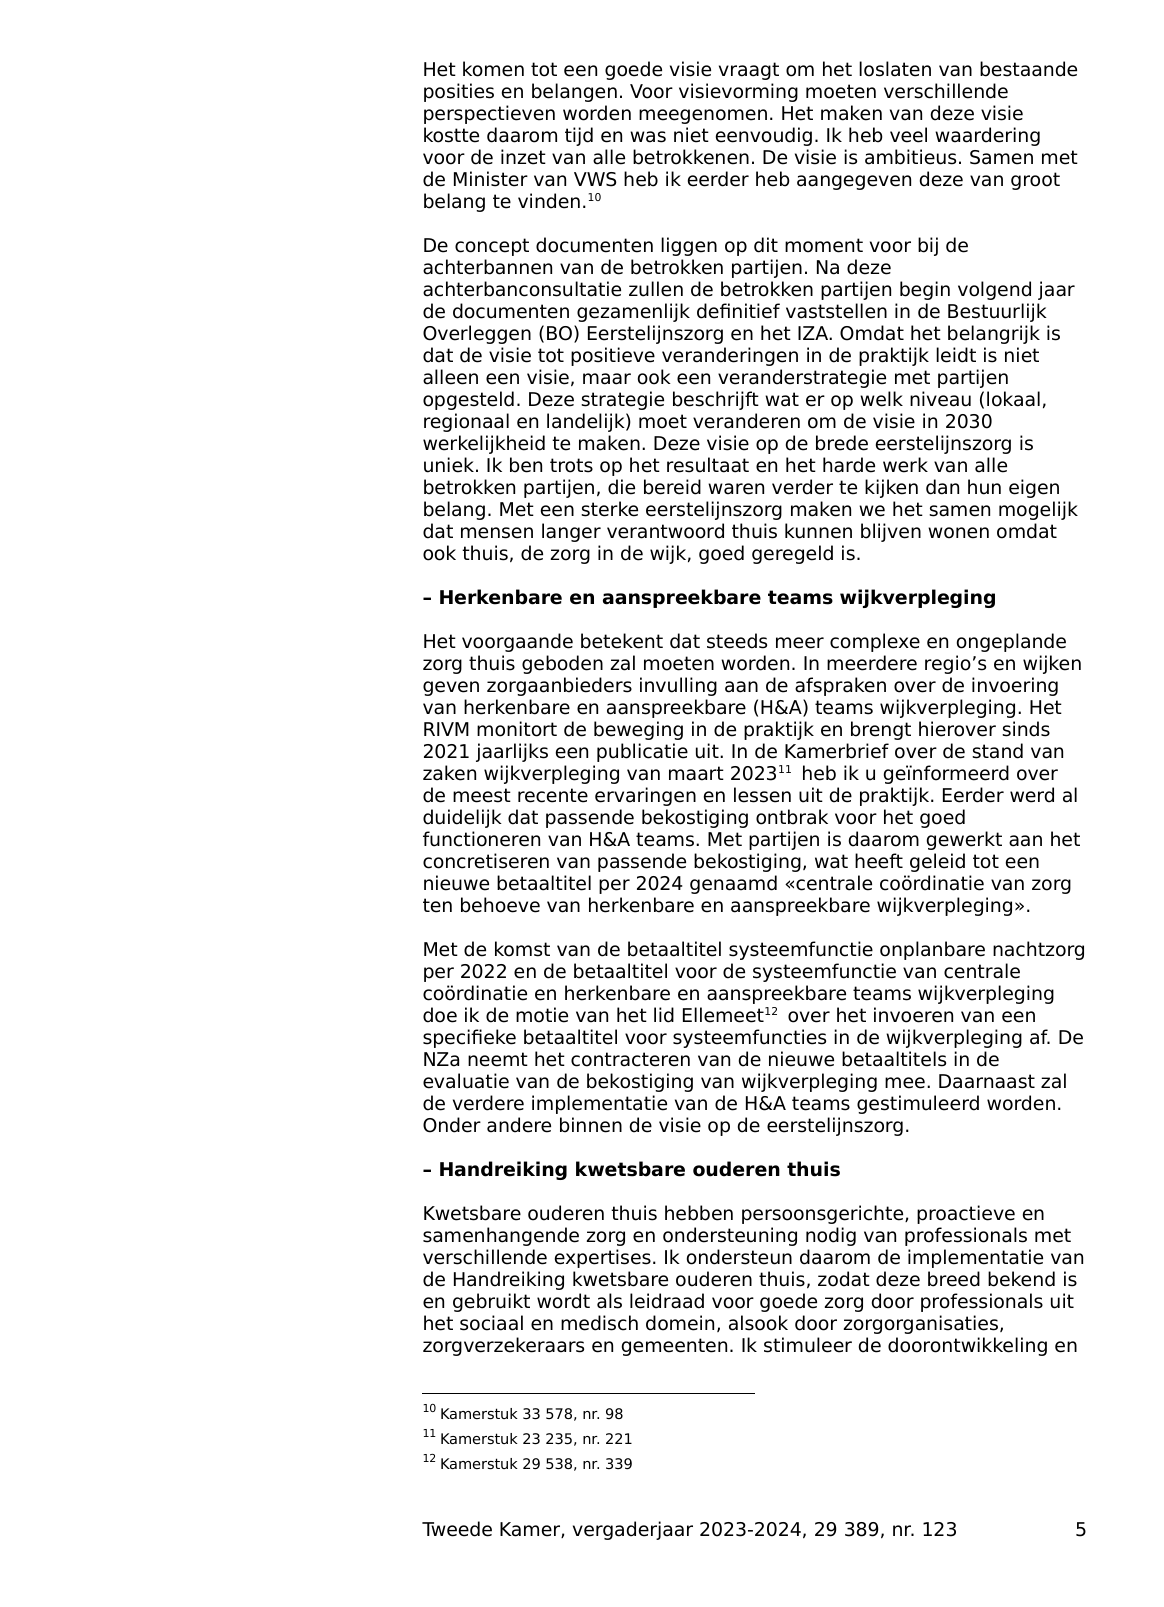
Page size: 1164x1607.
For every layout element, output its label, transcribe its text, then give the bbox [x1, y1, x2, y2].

text De concept documenten liggen op dit moment voor bij de achterbannen van de betrokken partijen. Na deze achterbanconsultatie zullen de betrokken partijen begin volgend jaar de documenten gezamenlijk definitief vaststellen in de Bestuurlijk Overleggen (BO) Eerstelijnszorg en het IZA. Omdat het belangrijk is dat de visie tot positieve veranderingen in de praktijk leidt is niet alleen een visie, maar ook een veranderstrategie met partijen opgesteld. Deze strategie beschrijft wat er op welk niveau (lokaal, regionaal en landelijk) moet veranderen om de visie in 2030 werkelijkheid te maken. Deze visie op de brede eerstelijnszorg is uniek. Ik ben trots op het resultaat en het harde werk van alle betrokken partijen, die bereid waren verder te kijken dan hun eigen belang. Met een sterke eerstelijnszorg maken we het samen mogelijk dat mensen langer verantwoord thuis kunnen blijven wonen omdat ook thuis, de zorg in de wijk, goed geregeld is. [422, 235, 1087, 565]
text Kamerstuk 23 235, nr. 221 [422, 1427, 1087, 1449]
subtitle – Handreiking kwetsbare ouderen thuis [422, 1159, 1087, 1181]
text Kamerstuk 29 538, nr. 339 [422, 1452, 1087, 1474]
text Het voorgaande betekent dat steeds meer complexe en ongeplande zorg thuis geboden zal moeten worden. In meerdere regio’s en wijken geven zorgaanbieders invulling aan de afspraken over de invoering van herkenbare en aanspreekbare (H&A) teams wijkverpleging. Het RIVM monitort de beweging in de praktijk en brengt hierover sinds 2021 jaarlijks een publicatie uit. In de Kamerbrief over de stand van zaken wijkverpleging van maart 2023 heb ik u geïnformeerd over de meest recente ervaringen en lessen uit de praktijk. Eerder werd al duidelijk dat passende bekostiging ontbrak voor het goed functioneren van H&A teams. Met partijen is daarom gewerkt aan het concretiseren van passende bekostiging, wat heeft geleid tot een nieuwe betaaltitel per 2024 genaamd «centrale coördinatie van zorg ten behoeve van herkenbare en aanspreekbare wijkverpleging». [422, 631, 1087, 917]
text Kwetsbare ouderen thuis hebben persoonsgerichte, proactieve en samenhangende zorg en ondersteuning nodig van professionals met verschillende expertises. Ik ondersteun daarom de implementatie van de Handreiking kwetsbare ouderen thuis, zodat deze breed bekend is en gebruikt wordt als leidraad voor goede zorg door professionals uit het sociaal en medisch domein, alsook door zorgorganisaties, zorgverzekeraars en gemeenten. Ik stimuleer de doorontwikkeling en [422, 1203, 1087, 1357]
subtitle – Herkenbare en aanspreekbare teams wijkverpleging [422, 587, 1087, 609]
text Kamerstuk 33 578, nr. 98 [422, 1402, 1087, 1424]
text Met de komst van de betaaltitel systeemfunctie onplanbare nachtzorg per 2022 en de betaaltitel voor de systeemfunctie van centrale coördinatie en herkenbare en aanspreekbare teams wijkverpleging doe ik de motie van het lid Ellemeet over het invoeren van een specifieke betaaltitel voor systeemfuncties in de wijkverpleging af. De NZa neemt het contracteren van de nieuwe betaaltitels in de evaluatie van de bekostiging van wijkverpleging mee. Daarnaast zal de verdere implementatie van de H&A teams gestimuleerd worden. Onder andere binnen de visie op de eerstelijnszorg. [422, 939, 1087, 1137]
text Het komen tot een goede visie vraagt om het loslaten van bestaande posities en belangen. Voor visievorming moeten verschillende perspectieven worden meegenomen. Het maken van deze visie kostte daarom tijd en was niet eenvoudig. Ik heb veel waardering voor de inzet van alle betrokkenen. De visie is ambitieus. Samen met de Minister van VWS heb ik eerder heb aangegeven deze van groot belang te vinden. [422, 59, 1087, 213]
